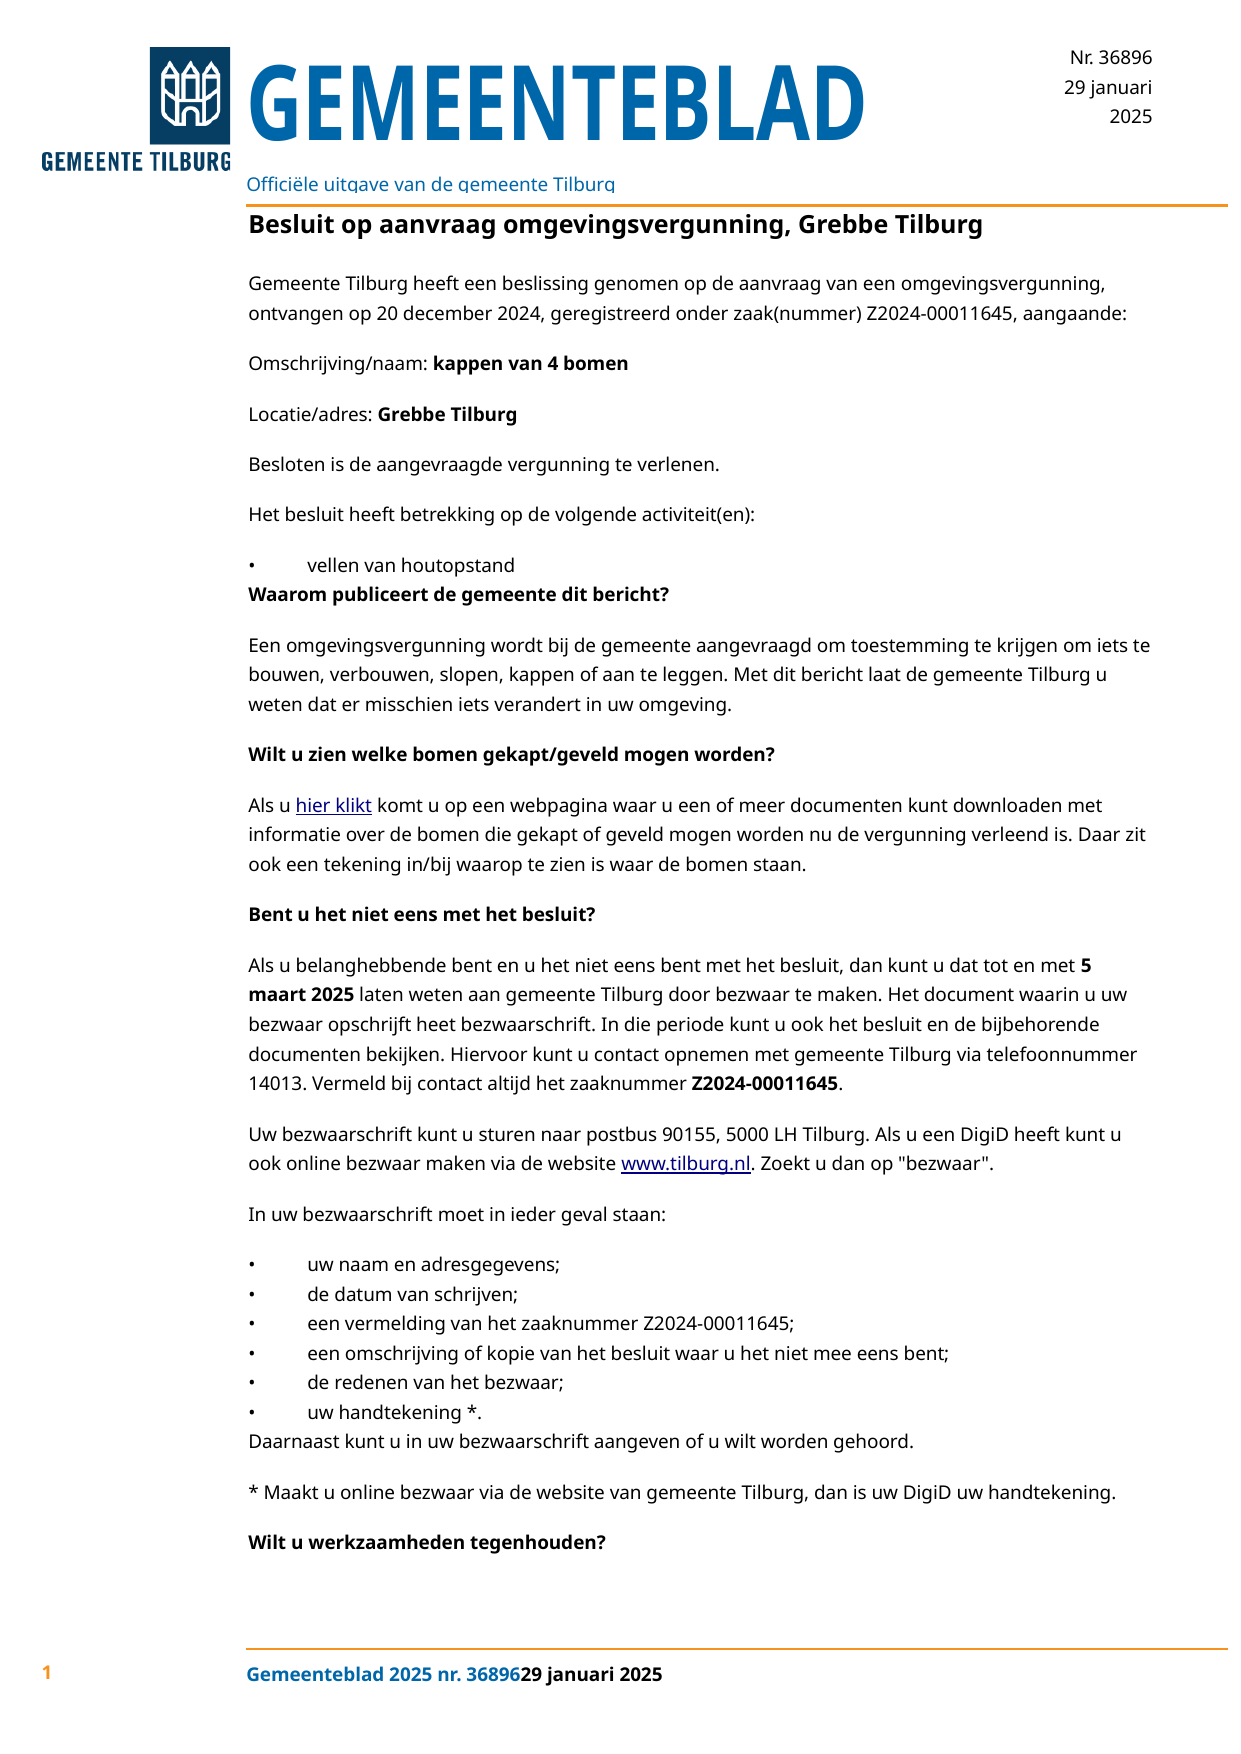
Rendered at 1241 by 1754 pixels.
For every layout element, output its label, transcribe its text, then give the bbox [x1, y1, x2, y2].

text Een omgevingsvergunning wordt bij de gemeente aangevraagd om toestemming te krijgen om iets te bouwen, verbouwen, slopen, kappen of aan te leggen. Met dit bericht laat de gemeente Tilburg u weten dat er misschien iets verandert in uw omgeving. [248, 632, 1152, 717]
picture [41, 47, 231, 172]
text In uw bezwaarschrift moet in ieder geval staan: [248, 1201, 1152, 1226]
text Wilt u werkzaamheden tegenhouden? [248, 1529, 1152, 1555]
text Locatie/adres: Grebbe Tilburg [248, 401, 1152, 426]
list vellen van houtopstand [248, 552, 1152, 578]
text Uw bezwaarschrift kunt u sturen naar postbus 90155, 5000 LH Tilburg. Als u een DigiD heeft kunt u ook online bezwaar maken via de website www.tilburg.nl. Zoekt u dan op "bezwaar". [248, 1121, 1152, 1176]
text * Maakt u online bezwaar via de website van gemeente Tilburg, dan is uw DigiD uw handtekening. [248, 1479, 1152, 1505]
text Het besluit heeft betrekking op de volgende activiteit(en): [248, 502, 1152, 527]
text Gemeente Tilburg heeft een beslissing genomen op de aanvraag van een omgevingsvergunning, ontvangen op 20 december 2024, geregistreerd onder zaak(nummer) Z2024-00011645, aangaande: [248, 270, 1152, 326]
text Besluit op aanvraag omgevingsvergunning, Grebbe Tilburg [248, 207, 1152, 241]
text Waarom publiceert de gemeente dit bericht? [248, 582, 1152, 607]
text Omschrijving/naam: kappen van 4 bomen [248, 350, 1152, 376]
list een vermelding van het zaaknummer Z2024-00011645; [248, 1310, 1152, 1336]
text Daarnaast kunt u in uw bezwaarschrift aangeven of u wilt worden gehoord. [248, 1429, 1152, 1454]
list een omschrijving of kopie van het besluit waar u het niet mee eens bent; [248, 1340, 1152, 1366]
list de datum van schrijven; [248, 1281, 1152, 1306]
text Bent u het niet eens met het besluit? [248, 902, 1152, 927]
text Wilt u zien welke bomen gekapt/geveld mogen worden? [248, 742, 1152, 767]
text Als u hier klikt komt u op een webpagina waar u een of meer documenten kunt downloaden met informatie over de bomen die gekapt of geveld mogen worden nu de vergunning verleend is. Daar zit ook een tekening in/bij waarop te zien is waar de bomen staan. [248, 792, 1152, 877]
text Als u belanghebbende bent en u het niet eens bent met het besluit, dan kunt u dat tot en met 5 maart 2025 laten weten aan gemeente Tilburg door bezwaar te maken. Het document waarin u uw bezwaar opschrijft heet bezwaarschrift. In die periode kunt u ook het besluit en de bijbehorende documenten bekijken. Hiervoor kunt u contact opnemen met gemeente Tilburg via telefoonnummer 14013. Vermeld bij contact altijd het zaaknummer Z2024-00011645. [248, 952, 1152, 1096]
text Besloten is de aangevraagde vergunning te verlenen. [248, 451, 1152, 477]
list de redenen van het bezwaar; [248, 1369, 1152, 1395]
list uw handtekening *. [248, 1399, 1152, 1425]
list uw naam en adresgegevens; [248, 1251, 1152, 1277]
